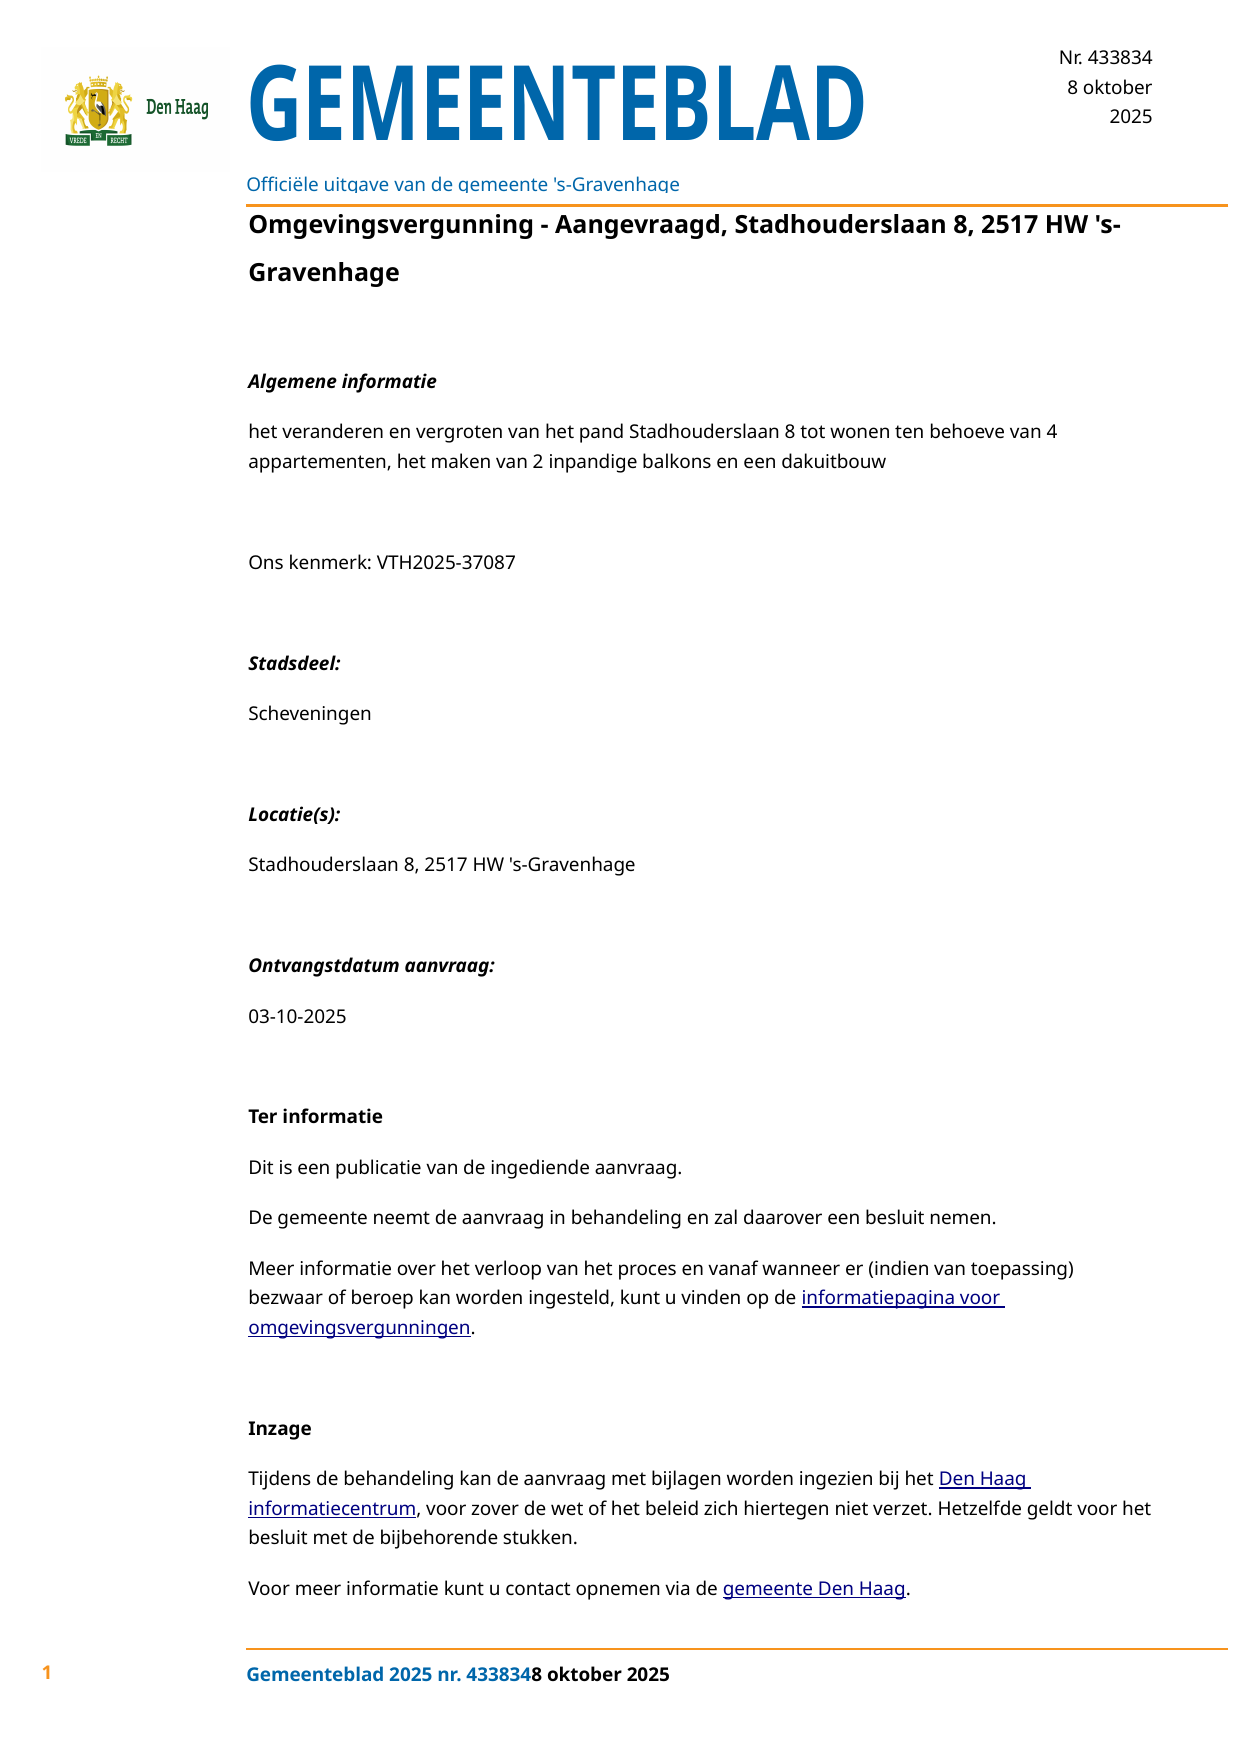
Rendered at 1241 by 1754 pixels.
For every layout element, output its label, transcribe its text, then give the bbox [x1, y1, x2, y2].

text Scheveningen [248, 700, 1152, 726]
text Ter informatie [248, 1104, 1152, 1129]
text Tijdens de behandeling kan de aanvraag met bijlagen worden ingezien bij het Den Haag informatiecentrum, voor zover de wet of het beleid zich hiertegen niet verzet. Hetzelfde geldt voor het besluit met de bijbehorende stukken. [248, 1465, 1152, 1550]
text Ontvangstdatum aanvraag: [248, 952, 1152, 978]
text Stadhouderslaan 8, 2517 HW 's-Gravenhage [248, 852, 1152, 877]
text Meer informatie over het verloop van het proces en vanaf wanneer er (indien van toepassing) bezwaar of beroep kan worden ingesteld, kunt u vinden op de informatiepagina voor omgevingsvergunningen. [248, 1255, 1152, 1340]
text Omgevingsvergunning - Aangevraagd, Stadhouderslaan 8, 2517 HW 's-Gravenhage [248, 207, 1152, 288]
text Stadsdeel: [248, 650, 1152, 676]
text Dit is een publicatie van de ingediende aanvraag. [248, 1154, 1152, 1180]
text 03-10-2025 [248, 1003, 1152, 1029]
text Ons kenmerk: VTH2025-37087 [248, 549, 1152, 575]
text Voor meer informatie kunt u contact opnemen via de gemeente Den Haag. [248, 1575, 1152, 1601]
picture [41, 47, 231, 172]
text Locatie(s): [248, 801, 1152, 827]
text het veranderen en vergroten van het pand Stadhouderslaan 8 tot wonen ten behoeve van 4 appartementen, het maken van 2 inpandige balkons en een dakuitbouw [248, 419, 1152, 474]
text De gemeente neemt de aanvraag in behandeling en zal daarover een besluit nemen. [248, 1204, 1152, 1230]
text Inzage [248, 1415, 1152, 1441]
text Algemene informatie [248, 368, 1152, 394]
